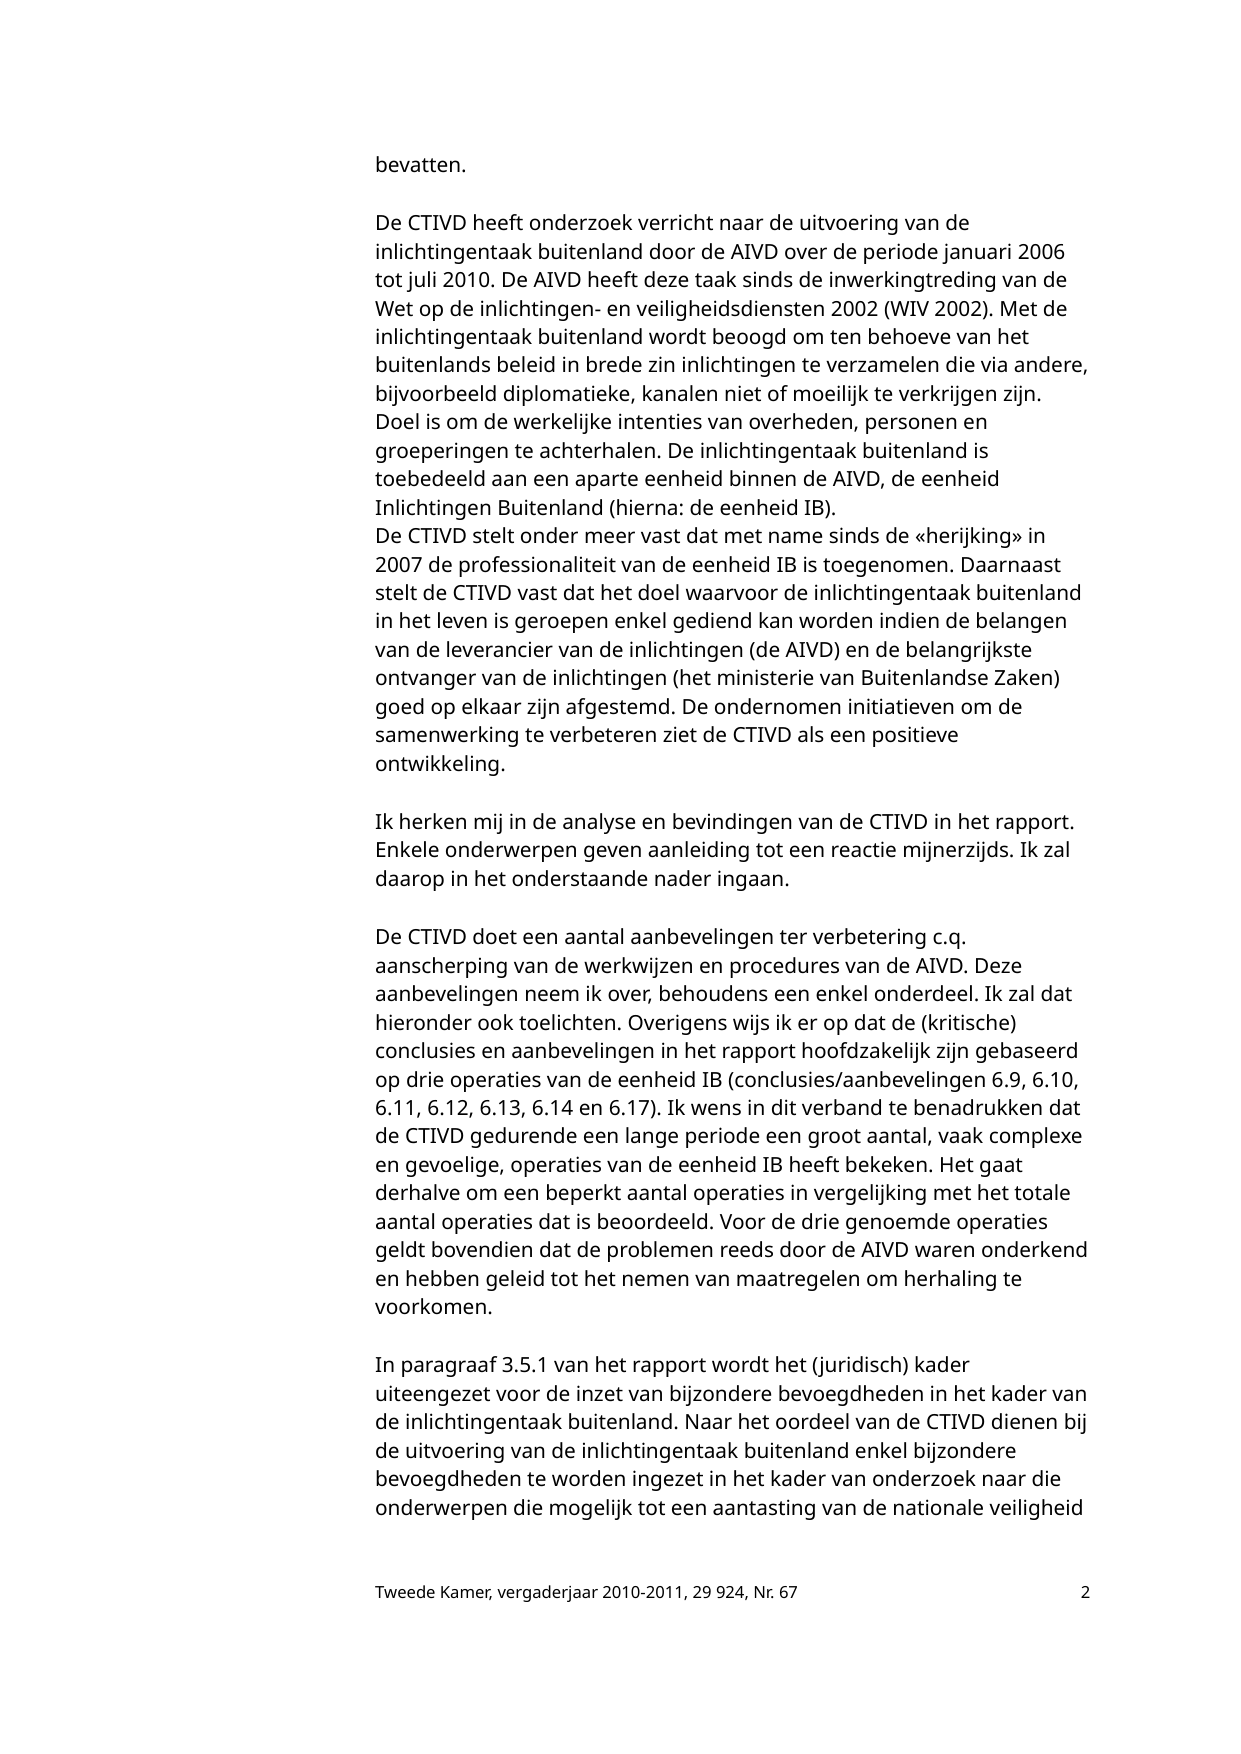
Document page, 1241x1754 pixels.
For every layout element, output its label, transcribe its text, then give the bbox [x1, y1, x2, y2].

text De CTIVD stelt onder meer vast dat met name sinds de «herijking» in 2007 de professionaliteit van de eenheid IB is toegenomen. Daarnaast stelt de CTIVD vast dat het doel waarvoor de inlichtingentaak buitenland in het leven is geroepen enkel gediend kan worden indien de belangen van de leverancier van de inlichtingen (de AIVD) en de belangrijkste ontvanger van de inlichtingen (het ministerie van Buitenlandse Zaken) goed op elkaar zijn afgestemd. De ondernomen initiatieven om de samenwerking te verbeteren ziet de CTIVD als een positieve ontwikkeling. [375, 521, 1090, 777]
text Ik herken mij in de analyse en bevindingen van de CTIVD in het rapport. Enkele onderwerpen geven aanleiding tot een reactie mijnerzijds. Ik zal daarop in het onderstaande nader ingaan. [375, 807, 1090, 892]
text bevatten. [375, 150, 1090, 178]
text De CTIVD doet een aantal aanbevelingen ter verbetering c.q. aanscherping van de werkwijzen en procedures van de AIVD. Deze aanbevelingen neem ik over, behoudens een enkel onderdeel. Ik zal dat hieronder ook toelichten. Overigens wijs ik er op dat de (kritische) conclusies en aanbevelingen in het rapport hoofdzakelijk zijn gebaseerd op drie operaties van de eenheid IB (conclusies/aanbevelingen 6.9, 6.10, 6.11, 6.12, 6.13, 6.14 en 6.17). Ik wens in dit verband te benadrukken dat de CTIVD gedurende een lange periode een groot aantal, vaak complexe en gevoelige, operaties van de eenheid IB heeft bekeken. Het gaat derhalve om een beperkt aantal operaties in vergelijking met het totale aantal operaties dat is beoordeeld. Voor de drie genoemde operaties geldt bovendien dat de problemen reeds door de AIVD waren onderkend en hebben geleid tot het nemen van maatregelen om herhaling te voorkomen. [375, 922, 1090, 1321]
text De CTIVD heeft onderzoek verricht naar de uitvoering van de inlichtingentaak buitenland door de AIVD over de periode januari 2006 tot juli 2010. De AIVD heeft deze taak sinds de inwerkingtreding van de Wet op de inlichtingen- en veiligheidsdiensten 2002 (WIV 2002). Met de inlichtingentaak buitenland wordt beoogd om ten behoeve van het buitenlands beleid in brede zin inlichtingen te verzamelen die via andere, bijvoorbeeld diplomatieke, kanalen niet of moeilijk te verkrijgen zijn. Doel is om de werkelijke intenties van overheden, personen en groeperingen te achterhalen. De inlichtingentaak buitenland is toebedeeld aan een aparte eenheid binnen de AIVD, de eenheid Inlichtingen Buitenland (hierna: de eenheid IB). [375, 208, 1090, 521]
text In paragraaf 3.5.1 van het rapport wordt het (juridisch) kader uiteengezet voor de inzet van bijzondere bevoegdheden in het kader van de inlichtingentaak buitenland. Naar het oordeel van de CTIVD dienen bij de uitvoering van de inlichtingentaak buitenland enkel bijzondere bevoegdheden te worden ingezet in het kader van onderzoek naar die onderwerpen die mogelijk tot een aantasting van de nationale veiligheid [375, 1351, 1090, 1521]
